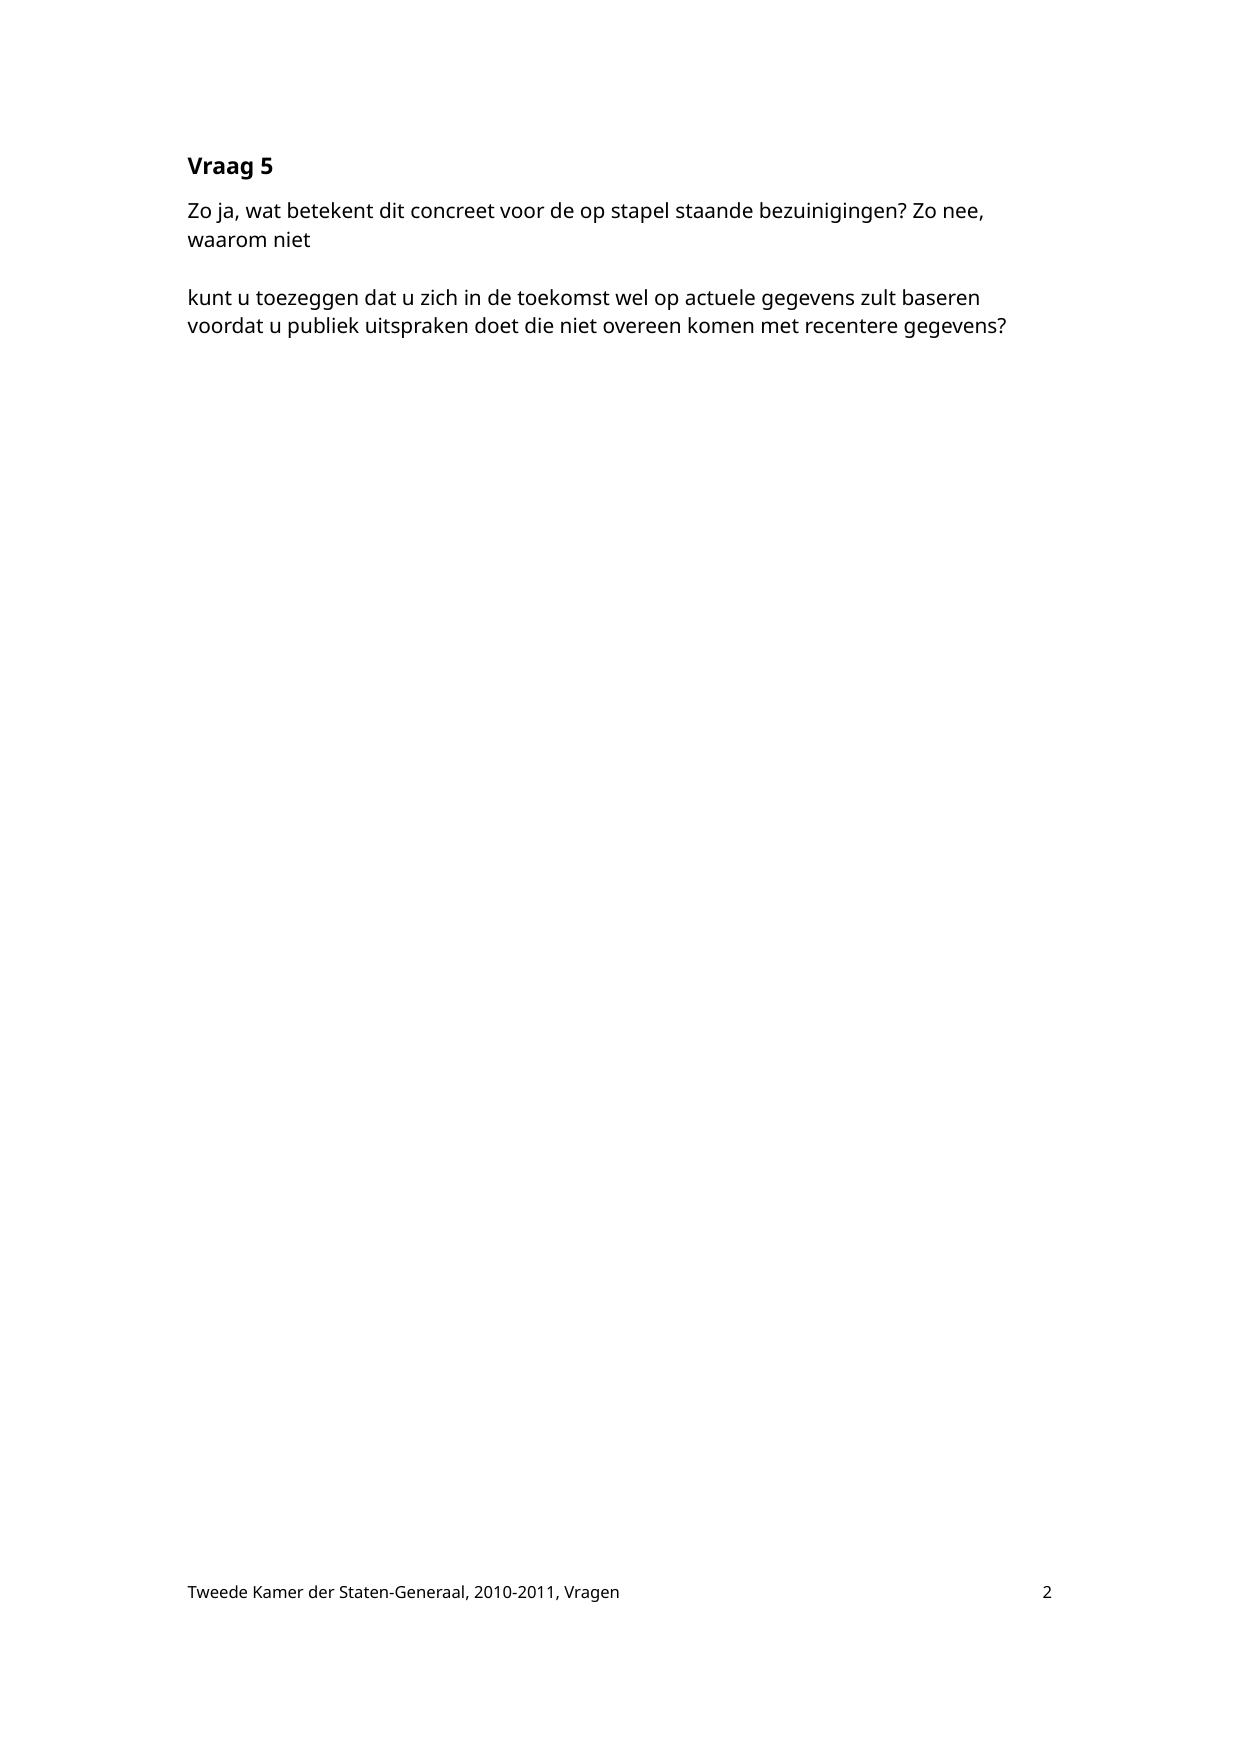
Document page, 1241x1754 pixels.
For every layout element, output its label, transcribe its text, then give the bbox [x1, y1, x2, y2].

text Zo ja, wat betekent dit concreet voor de op stapel staande bezuinigingen? Zo nee, waarom niet [187, 196, 1053, 253]
text kunt u toezeggen dat u zich in de toekomst wel op actuele gegevens zult baseren voordat u publiek uitspraken doet die niet overeen komen met recentere gegevens? [187, 283, 1053, 340]
subtitle Vraag 5 [187, 150, 1053, 181]
